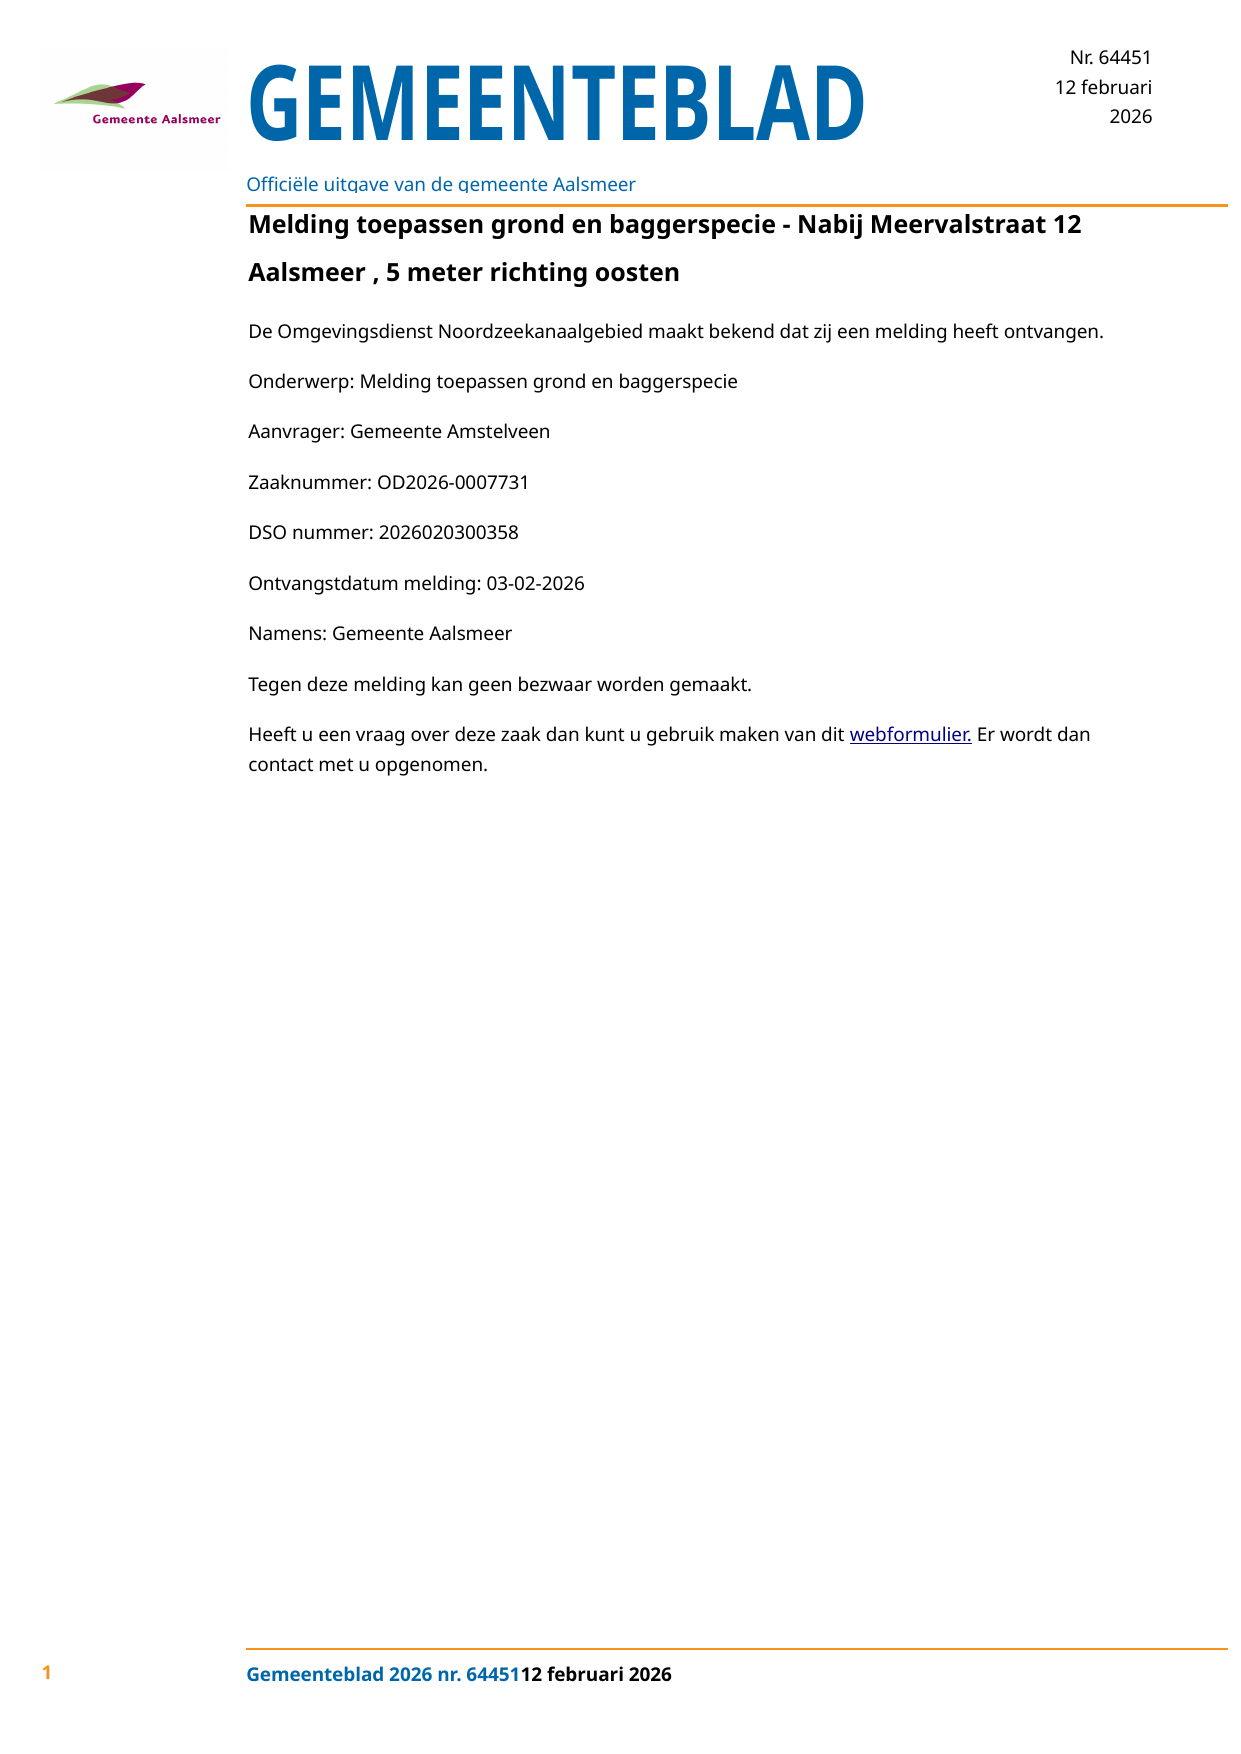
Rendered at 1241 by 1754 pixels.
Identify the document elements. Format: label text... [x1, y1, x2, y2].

text Namens: Gemeente Aalsmeer [248, 620, 1152, 646]
text Zaaknummer: OD2026-0007731 [248, 469, 1152, 495]
text Aanvrager: Gemeente Amstelveen [248, 419, 1152, 444]
text Heeft u een vraag over deze zaak dan kunt u gebruik maken van dit webformulier. Er wordt dan contact met u opgenomen. [248, 721, 1152, 777]
text Tegen deze melding kan geen bezwaar worden gemaakt. [248, 671, 1152, 697]
text Onderwerp: Melding toepassen grond en baggerspecie [248, 368, 1152, 394]
text De Omgevingsdienst Noordzeekanaalgebied maakt bekend dat zij een melding heeft ontvangen. [248, 318, 1152, 344]
picture [41, 47, 231, 172]
text DSO nummer: 2026020300358 [248, 519, 1152, 545]
text Ontvangstdatum melding: 03-02-2026 [248, 570, 1152, 596]
text Melding toepassen grond en baggerspecie - Nabij Meervalstraat 12 Aalsmeer , 5 meter richting oosten [248, 207, 1152, 288]
